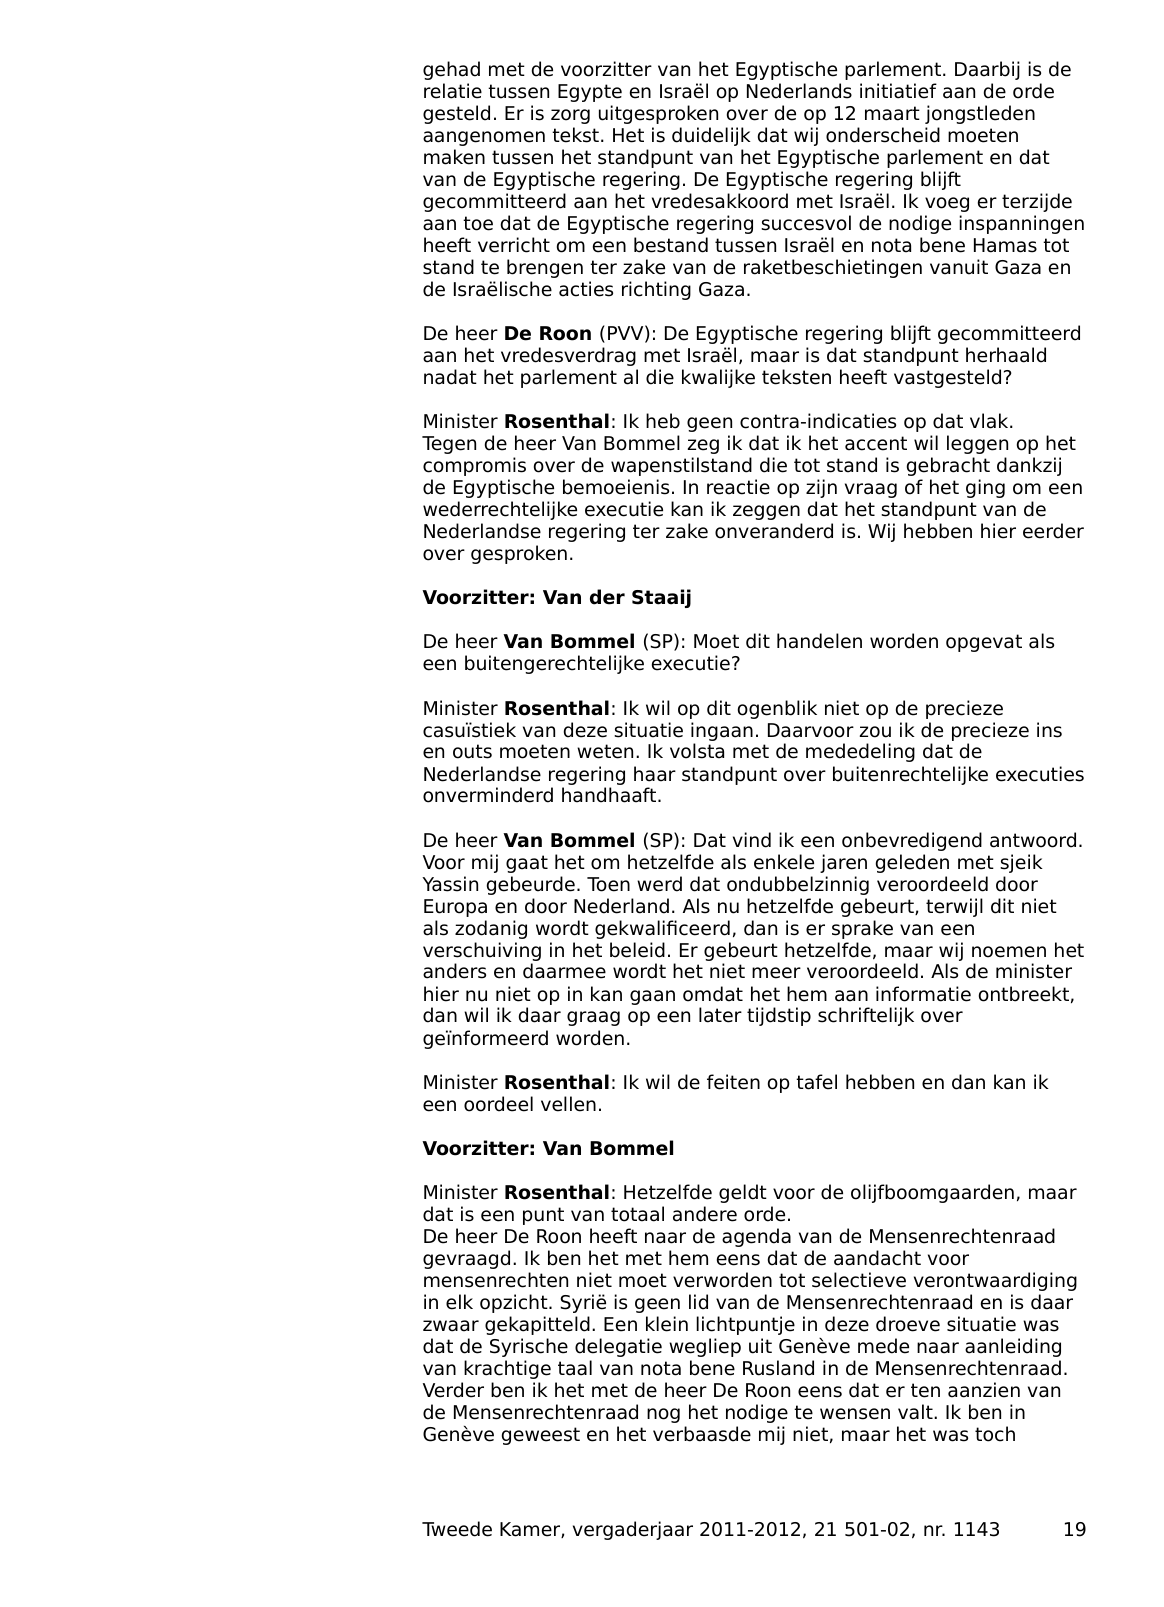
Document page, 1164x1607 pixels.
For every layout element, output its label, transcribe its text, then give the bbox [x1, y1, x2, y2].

text Tegen de heer Van Bommel zeg ik dat ik het accent wil leggen op het compromis over de wapenstilstand die tot stand is gebracht dankzij de Egyptische bemoeienis. In reactie op zijn vraag of het ging om een wederrechtelijke executie kan ik zeggen dat het standpunt van de Nederlandse regering ter zake onveranderd is. Wij hebben hier eerder over gesproken. [422, 433, 1087, 565]
text Minister Rosenthal: Hetzelfde geldt voor de olijfboomgaarden, maar dat is een punt van totaal andere orde. [422, 1182, 1087, 1226]
text De heer Van Bommel (SP): Moet dit handelen worden opgevat als een buitengerechtelijke executie? [422, 631, 1087, 675]
text gehad met de voorzitter van het Egyptische parlement. Daarbij is de relatie tussen Egypte en Israël op Nederlands initiatief aan de orde gesteld. Er is zorg uitgesproken over de op 12 maart jongstleden aangenomen tekst. Het is duidelijk dat wij onderscheid moeten maken tussen het standpunt van het Egyptische parlement en dat van de Egyptische regering. De Egyptische regering blijft gecommitteerd aan het vredesakkoord met Israël. Ik voeg er terzijde aan toe dat de Egyptische regering succesvol de nodige inspanningen heeft verricht om een bestand tussen Israël en nota bene Hamas tot stand te brengen ter zake van de raketbeschietingen vanuit Gaza en de Israëlische acties richting Gaza. [422, 59, 1087, 301]
text De heer De Roon heeft naar de agenda van de Mensenrechtenraad gevraagd. Ik ben het met hem eens dat de aandacht voor mensenrechten niet moet verworden tot selectieve verontwaardiging in elk opzicht. Syrië is geen lid van de Mensenrechtenraad en is daar zwaar gekapitteld. Een klein lichtpuntje in deze droeve situatie was dat de Syrische delegatie wegliep uit Genève mede naar aanleiding van krachtige taal van nota bene Rusland in de Mensenrechtenraad. Verder ben ik het met de heer De Roon eens dat er ten aanzien van de Mensenrechtenraad nog het nodige te wensen valt. Ik ben in Genève geweest en het verbaasde mij niet, maar het was toch [422, 1226, 1087, 1446]
subtitle Voorzitter: Van Bommel [422, 1138, 1087, 1160]
text De heer De Roon (PVV): De Egyptische regering blijft gecommitteerd aan het vredesverdrag met Israël, maar is dat standpunt herhaald nadat het parlement al die kwalijke teksten heeft vastgesteld? [422, 323, 1087, 389]
text Minister Rosenthal: Ik wil op dit ogenblik niet op de precieze casuïstiek van deze situatie ingaan. Daarvoor zou ik de precieze ins en outs moeten weten. Ik volsta met de mededeling dat de Nederlandse regering haar standpunt over buitenrechtelijke executies onverminderd handhaaft. [422, 697, 1087, 807]
subtitle Voorzitter: Van der Staaij [422, 587, 1087, 609]
text De heer Van Bommel (SP): Dat vind ik een onbevredigend antwoord. Voor mij gaat het om hetzelfde als enkele jaren geleden met sjeik Yassin gebeurde. Toen werd dat ondubbelzinnig veroordeeld door Europa en door Nederland. Als nu hetzelfde gebeurt, terwijl dit niet als zodanig wordt gekwalificeerd, dan is er sprake van een verschuiving in het beleid. Er gebeurt hetzelfde, maar wij noemen het anders en daarmee wordt het niet meer veroordeeld. Als de minister hier nu niet op in kan gaan omdat het hem aan informatie ontbreekt, dan wil ik daar graag op een later tijdstip schriftelijk over geïnformeerd worden. [422, 829, 1087, 1049]
text Minister Rosenthal: Ik heb geen contra-indicaties op dat vlak. [422, 411, 1087, 433]
text Minister Rosenthal: Ik wil de feiten op tafel hebben en dan kan ik een oordeel vellen. [422, 1072, 1087, 1116]
